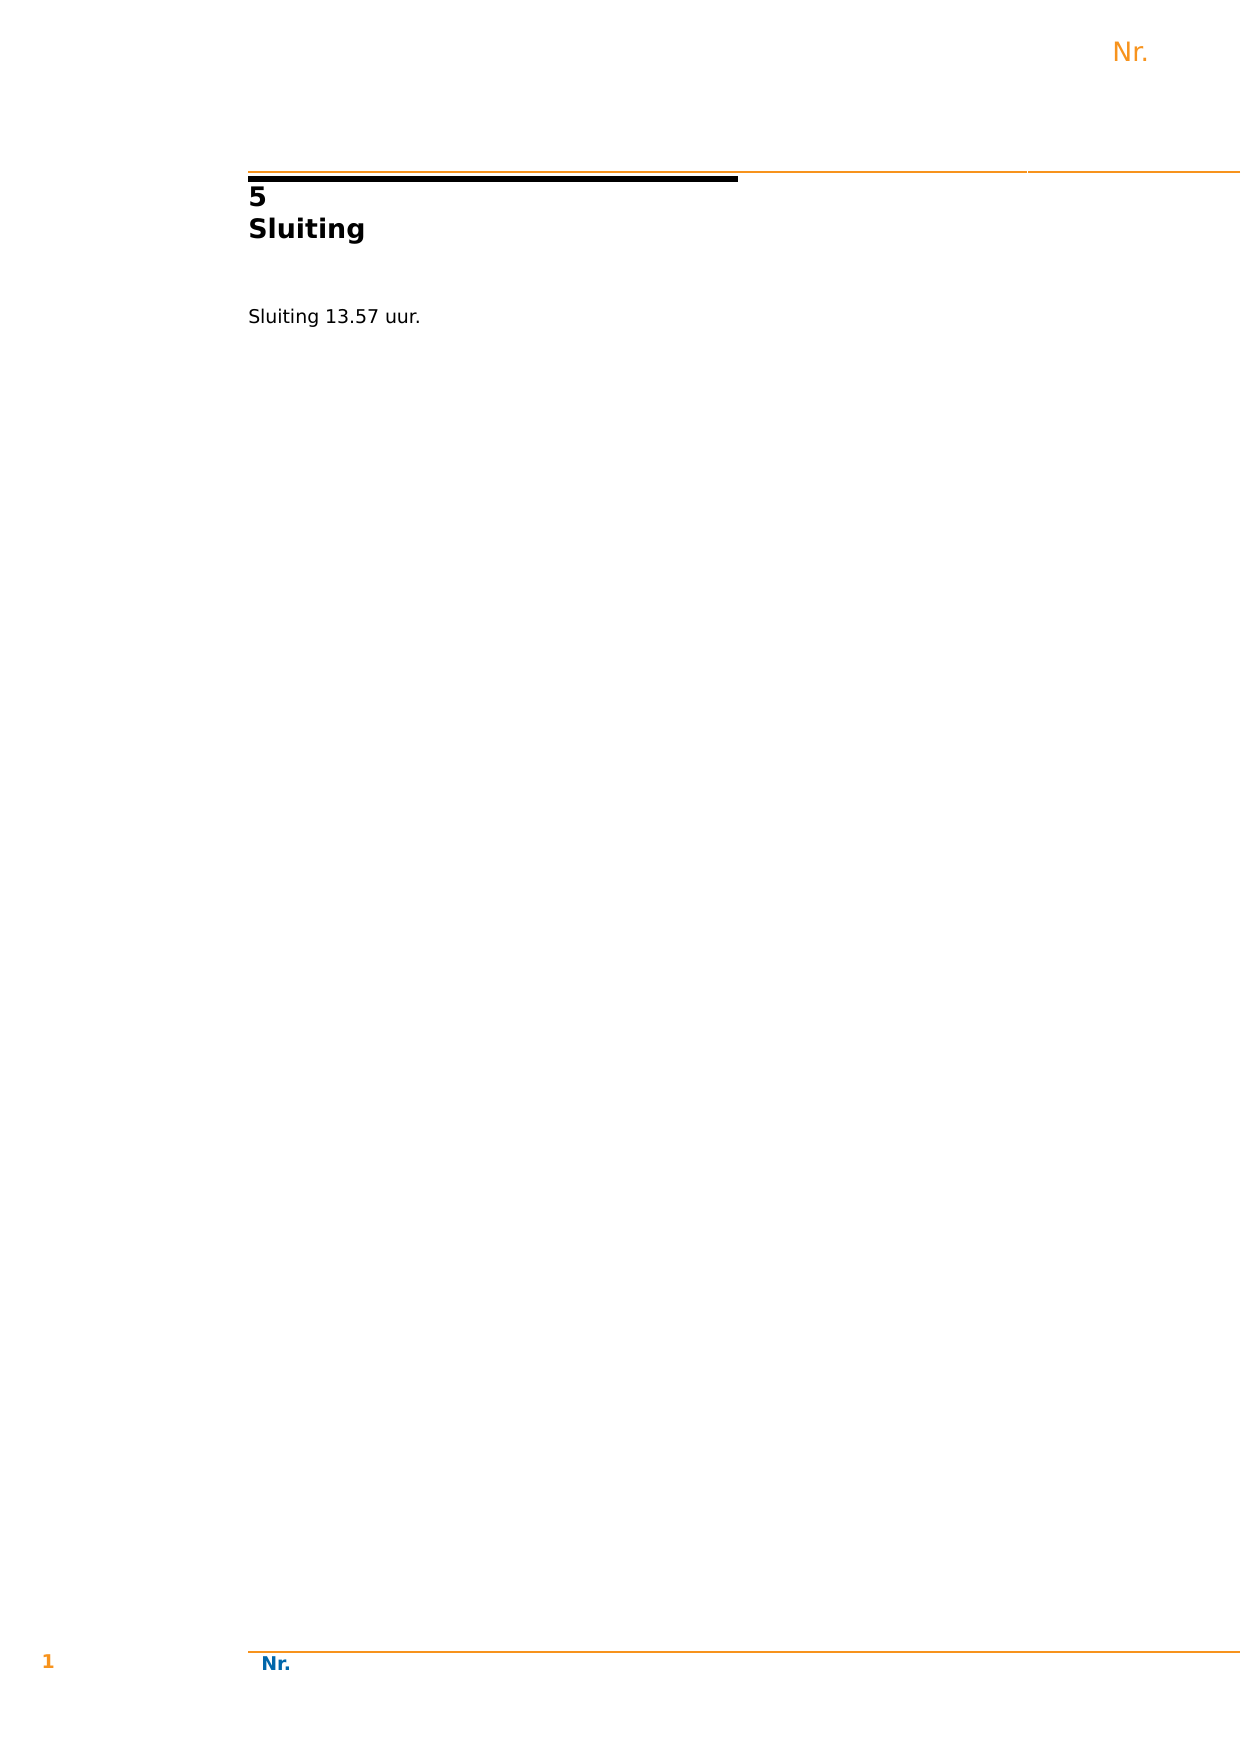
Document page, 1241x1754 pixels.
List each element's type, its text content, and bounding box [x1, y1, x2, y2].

text Sluiting 13.57 uur. [248, 306, 691, 328]
title 5 Sluiting [248, 182, 691, 244]
